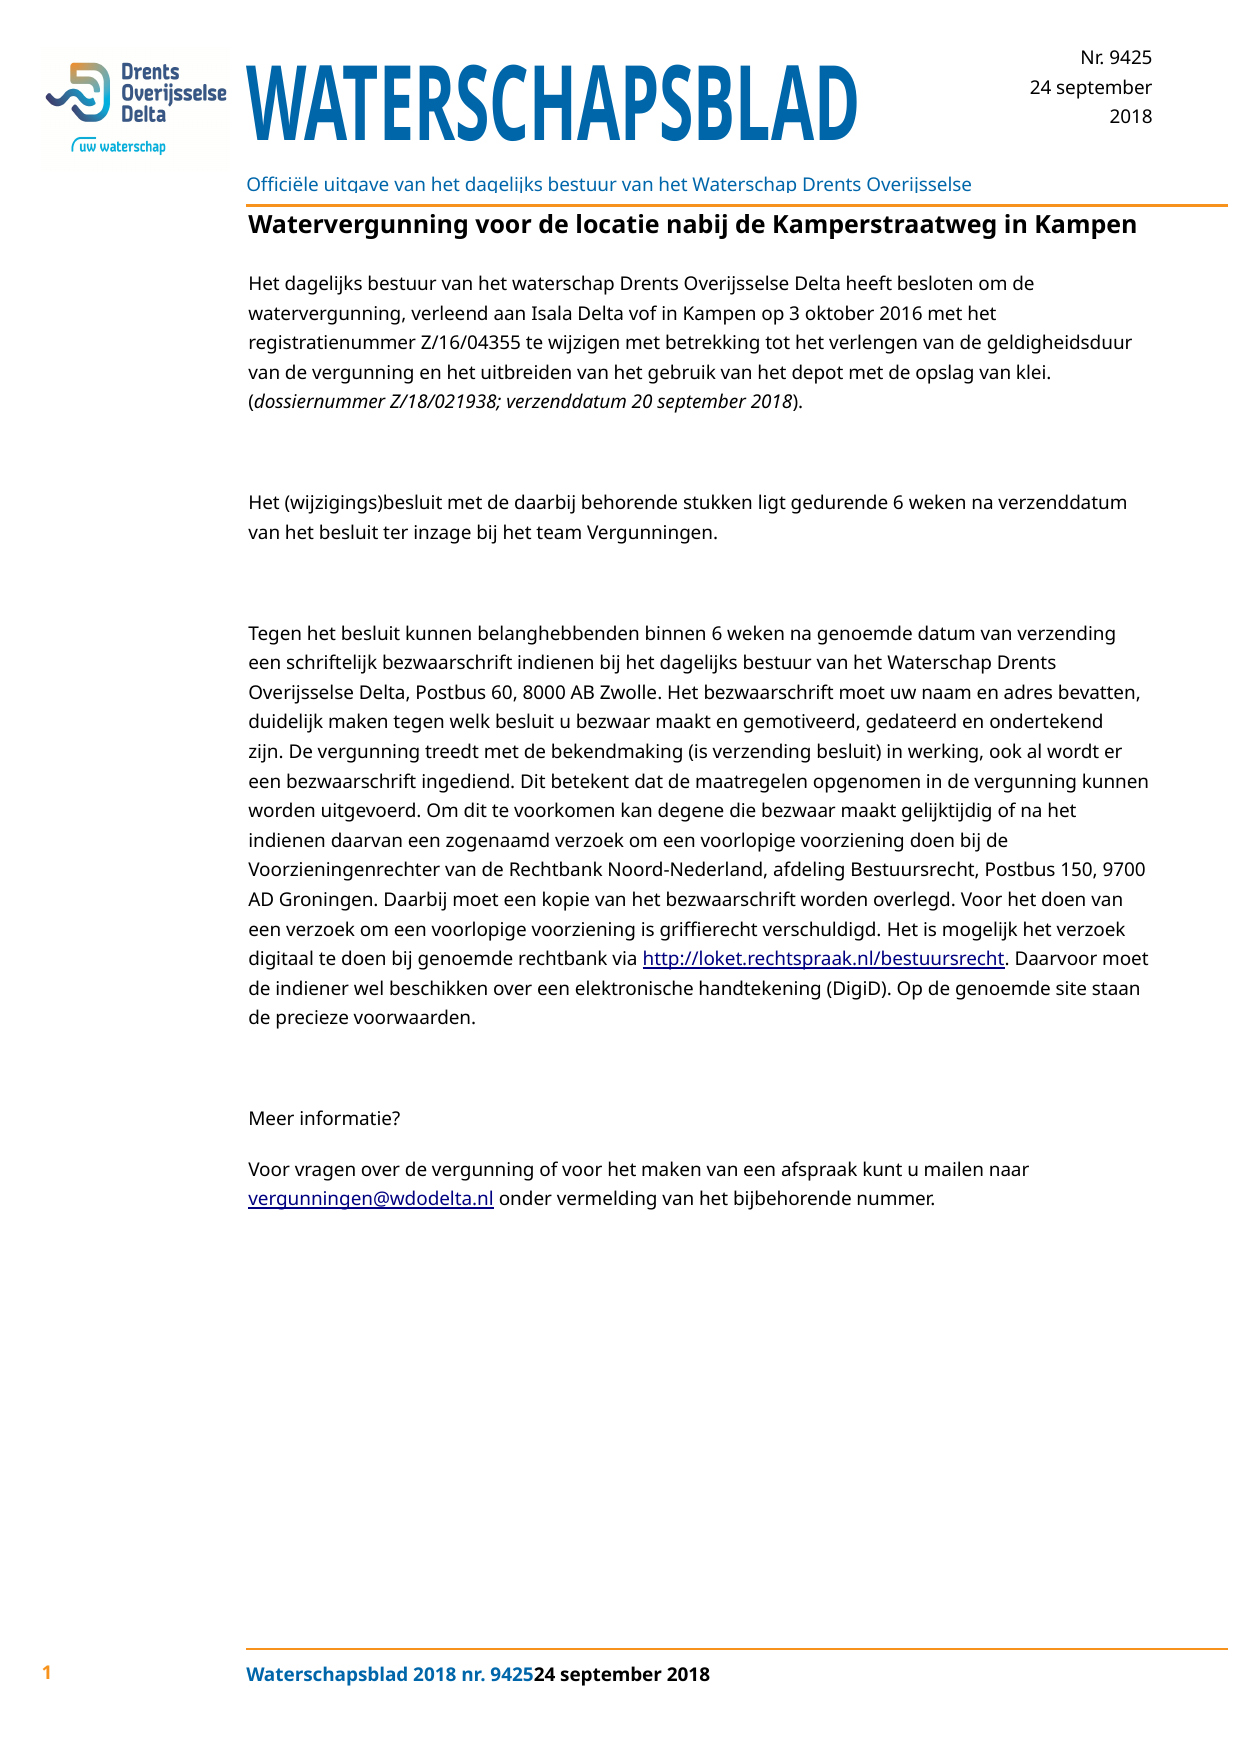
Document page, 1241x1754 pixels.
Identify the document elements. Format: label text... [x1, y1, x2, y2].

text Watervergunning voor de locatie nabij de Kamperstraatweg in Kampen [248, 207, 1152, 241]
text Meer informatie? [248, 1105, 1152, 1131]
text Het dagelijks bestuur van het waterschap Drents Overijsselse Delta heeft besloten om de watervergunning, verleend aan Isala Delta vof in Kampen op 3 oktober 2016 met het registratienummer Z/16/04355 te wijzigen met betrekking tot het verlengen van de geldigheidsduur van de vergunning en het uitbreiden van het gebruik van het depot met de opslag van klei.(dossiernummer Z/18/021938; verzenddatum 20 september 2018). [248, 270, 1152, 414]
text Tegen het besluit kunnen belanghebbenden binnen 6 weken na genoemde datum van verzending een schriftelijk bezwaarschrift indienen bij het dagelijks bestuur van het Waterschap Drents Overijsselse Delta, Postbus 60, 8000 AB Zwolle. Het bezwaarschrift moet uw naam en adres bevatten, duidelijk maken tegen welk besluit u bezwaar maakt en gemotiveerd, gedateerd en ondertekend zijn. De vergunning treedt met de bekendmaking (is verzending besluit) in werking, ook al wordt er een bezwaarschrift ingediend. Dit betekent dat de maatregelen opgenomen in de vergunning kunnen worden uitgevoerd. Om dit te voorkomen kan degene die bezwaar maakt gelijktijdig of na het indienen daarvan een zogenaamd verzoek om een voorlopige voorziening doen bij de Voorzieningenrechter van de Rechtbank Noord-Nederland, afdeling Bestuursrecht, Postbus 150, 9700 AD Groningen. Daarbij moet een kopie van het bezwaarschrift worden overlegd. Voor het doen van een verzoek om een voorlopige voorziening is griffierecht verschuldigd. Het is mogelijk het verzoek digitaal te doen bij genoemde rechtbank via http://loket.rechtspraak.nl/bestuursrecht. Daarvoor moet de indiener wel beschikken over een elektronische handtekening (DigiD). Op de genoemde site staan de precieze voorwaarden. [248, 620, 1152, 1030]
text Het (wijzigings)besluit met de daarbij behorende stukken ligt gedurende 6 weken na verzenddatum van het besluit ter inzage bij het team Vergunningen. [248, 489, 1152, 545]
text Voor vragen over de vergunning of voor het maken van een afspraak kunt u mailen naar vergunningen@wdodelta.nl onder vermelding van het bijbehorende nummer. [248, 1156, 1152, 1211]
picture [41, 47, 231, 172]
